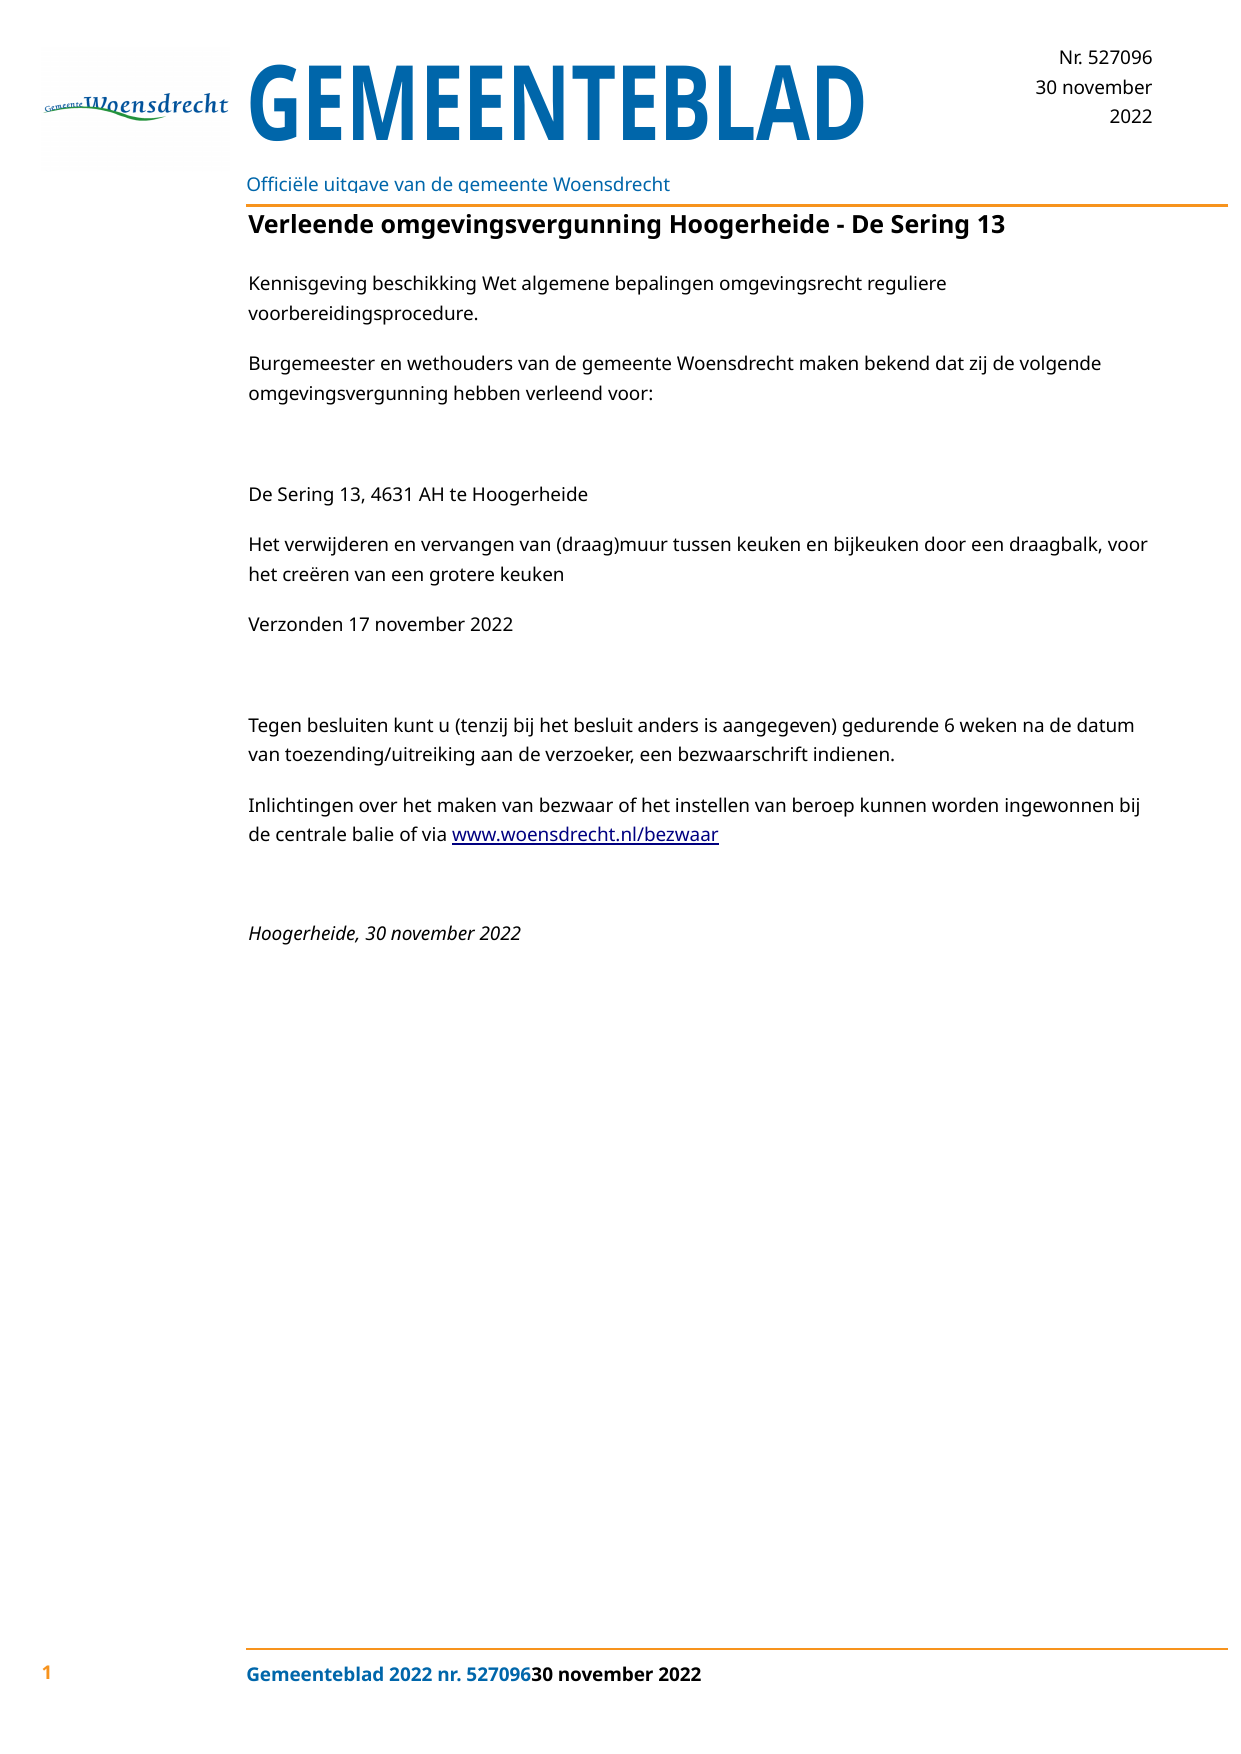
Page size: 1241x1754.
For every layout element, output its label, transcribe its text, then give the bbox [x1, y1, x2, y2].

text Inlichtingen over het maken van bezwaar of het instellen van beroep kunnen worden ingewonnen bij de centrale balie of via www.woensdrecht.nl/bezwaar [248, 792, 1152, 847]
text Het verwijderen en vervangen van (draag)muur tussen keuken en bijkeuken door een draagbalk, voor het creëren van een grotere keuken [248, 531, 1152, 586]
picture [41, 47, 231, 172]
text De Sering 13, 4631 AH te Hoogerheide [248, 481, 1152, 506]
text Burgemeester en wethouders van de gemeente Woensdrecht maken bekend dat zij de volgende omgevingsvergunning hebben verleend voor: [248, 350, 1152, 406]
text Verleende omgevingsvergunning Hoogerheide - De Sering 13 [248, 207, 1152, 241]
text Tegen besluiten kunt u (tenzij bij het besluit anders is aangegeven) gedurende 6 weken na de datum van toezending/uitreiking aan de verzoeker, een bezwaarschrift indienen. [248, 712, 1152, 767]
text Kennisgeving beschikking Wet algemene bepalingen omgevingsrecht reguliere voorbereidingsprocedure. [248, 270, 1152, 326]
text Verzonden 17 november 2022 [248, 611, 1152, 637]
text Hoogerheide, 30 november 2022 [248, 920, 1152, 946]
